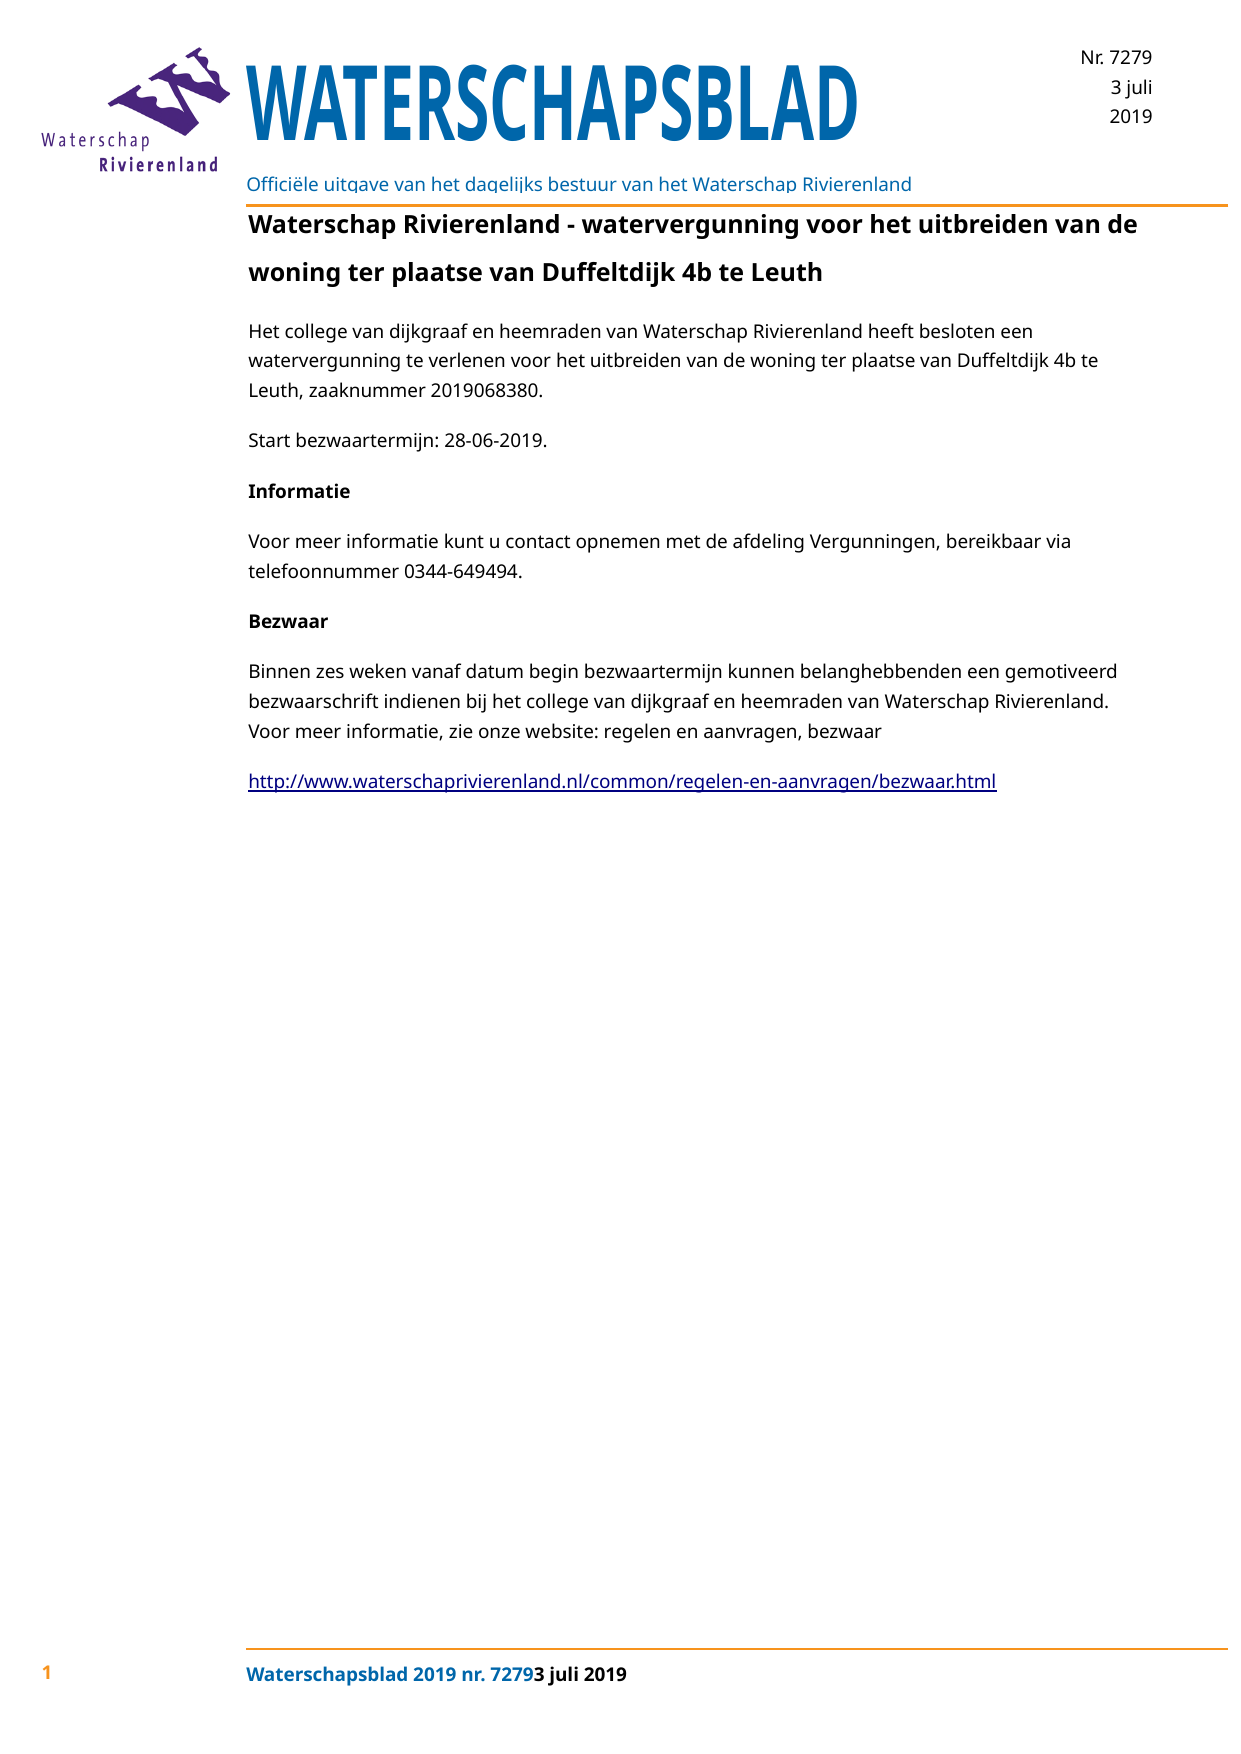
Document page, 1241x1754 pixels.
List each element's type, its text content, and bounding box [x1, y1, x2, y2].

text Het college van dijkgraaf en heemraden van Waterschap Rivierenland heeft besloten een watervergunning te verlenen voor het uitbreiden van de woning ter plaatse van Duffeltdijk 4b te Leuth, zaaknummer 2019068380. [248, 318, 1152, 403]
text Start bezwaartermijn: 28-06-2019. [248, 427, 1152, 453]
text Waterschap Rivierenland - watervergunning voor het uitbreiden van de woning ter plaatse van Duffeltdijk 4b te Leuth [248, 207, 1152, 288]
text Informatie [248, 478, 1152, 504]
text Voor meer informatie kunt u contact opnemen met de afdeling Vergunningen, bereikbaar via telefoonnummer 0344-649494. [248, 528, 1152, 584]
text Bezwaar [248, 608, 1152, 634]
text http://www.waterschaprivierenland.nl/common/regelen-en-aanvragen/bezwaar.html [248, 768, 1152, 794]
text Binnen zes weken vanaf datum begin bezwaartermijn kunnen belanghebbenden een gemotiveerd bezwaarschrift indienen bij het college van dijkgraaf en heemraden van Waterschap Rivierenland. Voor meer informatie, zie onze website: regelen en aanvragen, bezwaar [248, 659, 1152, 744]
picture [41, 47, 231, 172]
